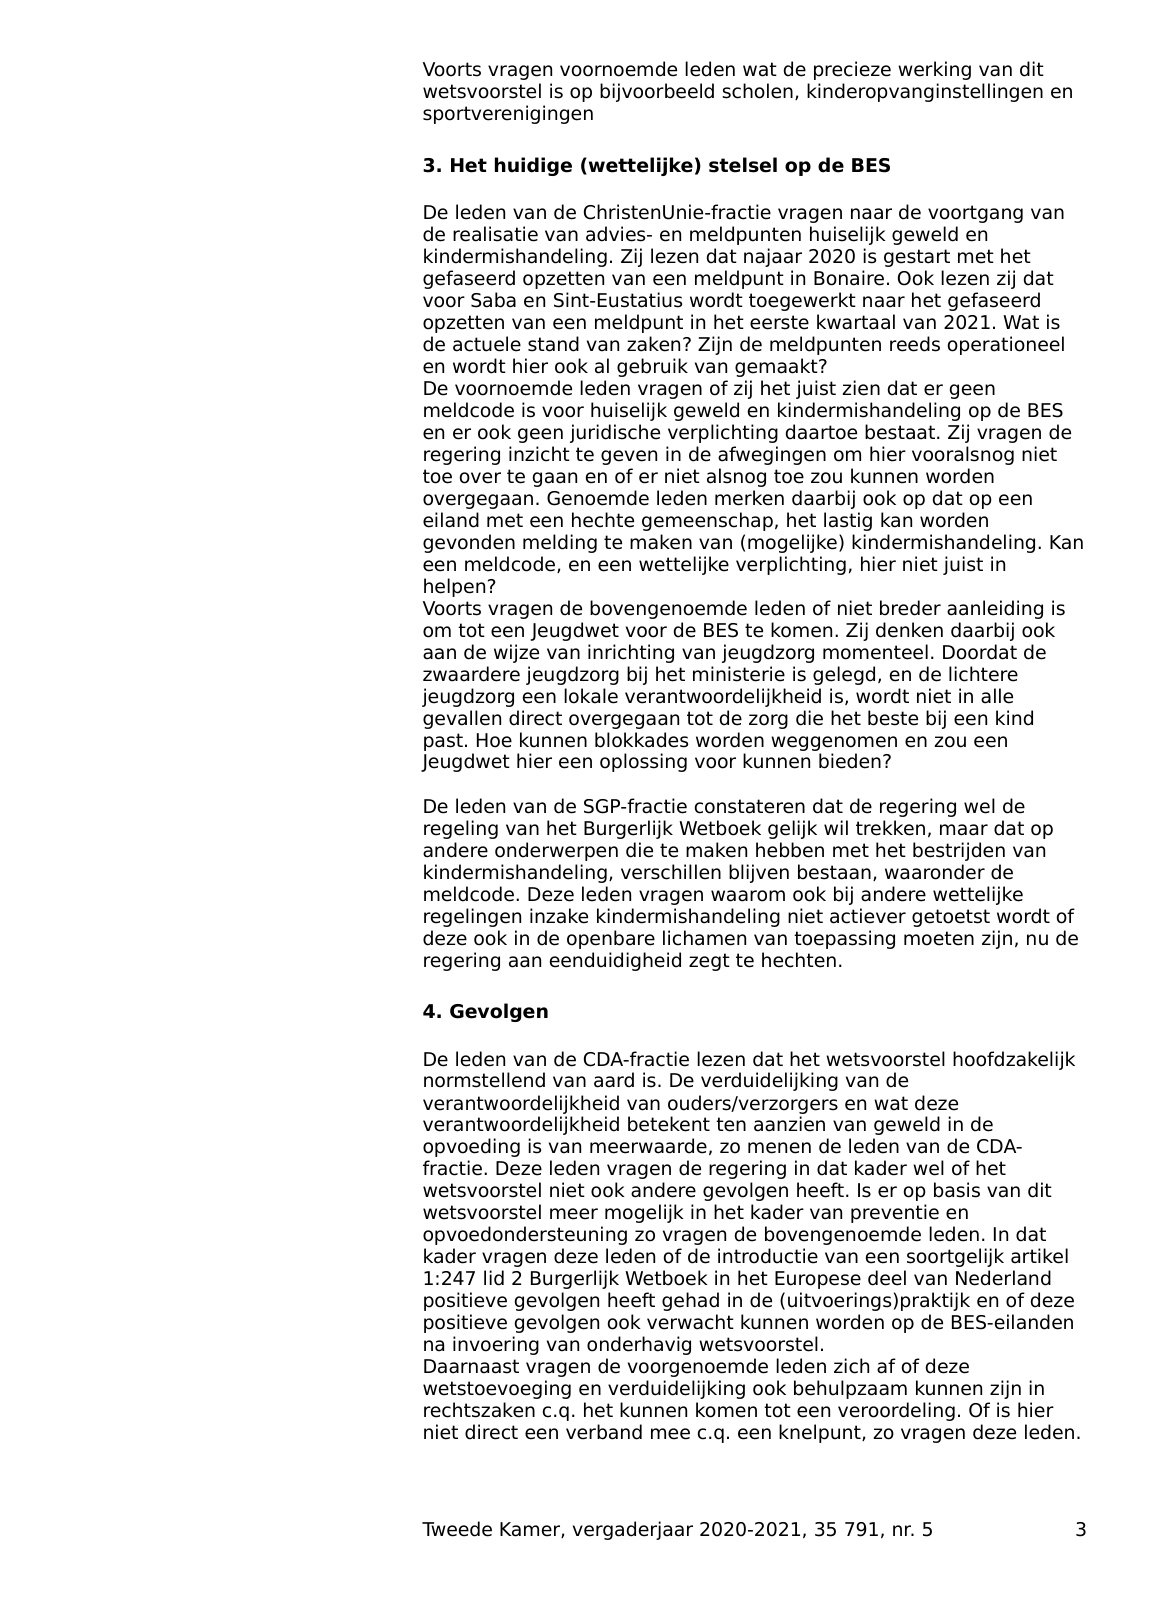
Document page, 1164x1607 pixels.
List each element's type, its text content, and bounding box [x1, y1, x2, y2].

text Daarnaast vragen de voorgenoemde leden zich af of deze wetstoevoeging en verduidelijking ook behulpzaam kunnen zijn in rechtszaken c.q. het kunnen komen tot een veroordeling. Of is hier niet direct een verband mee c.q. een knelpunt, zo vragen deze leden. [422, 1356, 1087, 1444]
text Voorts vragen de bovengenoemde leden of niet breder aanleiding is om tot een Jeugdwet voor de BES te komen. Zij denken daarbij ook aan de wijze van inrichting van jeugdzorg momenteel. Doordat de zwaardere jeugdzorg bij het ministerie is gelegd, en de lichtere jeugdzorg een lokale verantwoordelijkheid is, wordt niet in alle gevallen direct overgegaan tot de zorg die het beste bij een kind past. Hoe kunnen blokkades worden weggenomen en zou een Jeugdwet hier een oplossing voor kunnen bieden? [422, 598, 1087, 773]
text De leden van de SGP-fractie constateren dat de regering wel de regeling van het Burgerlijk Wetboek gelijk wil trekken, maar dat op andere onderwerpen die te maken hebben met het bestrijden van kindermishandeling, verschillen blijven bestaan, waaronder de meldcode. Deze leden vragen waarom ook bij andere wettelijke regelingen inzake kindermishandeling niet actiever getoetst wordt of deze ook in de openbare lichamen van toepassing moeten zijn, nu de regering aan eenduidigheid zegt te hechten. [422, 796, 1087, 971]
text Voorts vragen voornoemde leden wat de precieze werking van dit wetsvoorstel is op bijvoorbeeld scholen, kinderopvanginstellingen en sportverenigingen [422, 59, 1087, 125]
text De voornoemde leden vragen of zij het juist zien dat er geen meldcode is voor huiselijk geweld en kindermishandeling op de BES en er ook geen juridische verplichting daartoe bestaat. Zij vragen de regering inzicht te geven in de afwegingen om hier vooralsnog niet toe over te gaan en of er niet alsnog toe zou kunnen worden overgegaan. Genoemde leden merken daarbij ook op dat op een eiland met een hechte gemeenschap, het lastig kan worden gevonden melding te maken van (mogelijke) kindermishandeling. Kan een meldcode, en een wettelijke verplichting, hier niet juist in helpen? [422, 378, 1087, 598]
text De leden van de ChristenUnie-fractie vragen naar de voortgang van de realisatie van advies- en meldpunten huiselijk geweld en kindermishandeling. Zij lezen dat najaar 2020 is gestart met het gefaseerd opzetten van een meldpunt in Bonaire. Ook lezen zij dat voor Saba en Sint-Eustatius wordt toegewerkt naar het gefaseerd opzetten van een meldpunt in het eerste kwartaal van 2021. Wat is de actuele stand van zaken? Zijn de meldpunten reeds operationeel en wordt hier ook al gebruik van gemaakt? [422, 202, 1087, 378]
text De leden van de CDA-fractie lezen dat het wetsvoorstel hoofdzakelijk normstellend van aard is. De verduidelijking van de verantwoordelijkheid van ouders/verzorgers en wat deze verantwoordelijkheid betekent ten aanzien van geweld in de opvoeding is van meerwaarde, zo menen de leden van de CDA-fractie. Deze leden vragen de regering in dat kader wel of het wetsvoorstel niet ook andere gevolgen heeft. Is er op basis van dit wetsvoorstel meer mogelijk in het kader van preventie en opvoedondersteuning zo vragen de bovengenoemde leden. In dat kader vragen deze leden of de introductie van een soortgelijk artikel 1:247 lid 2 Burgerlijk Wetboek in het Europese deel van Nederland positieve gevolgen heeft gehad in de (uitvoerings)praktijk en of deze positieve gevolgen ook verwacht kunnen worden op de BES-eilanden na invoering van onderhavig wetsvoorstel. [422, 1048, 1087, 1356]
subtitle 4. Gevolgen [422, 1001, 1087, 1023]
subtitle 3. Het huidige (wettelijke) stelsel op de BES [422, 155, 1087, 177]
